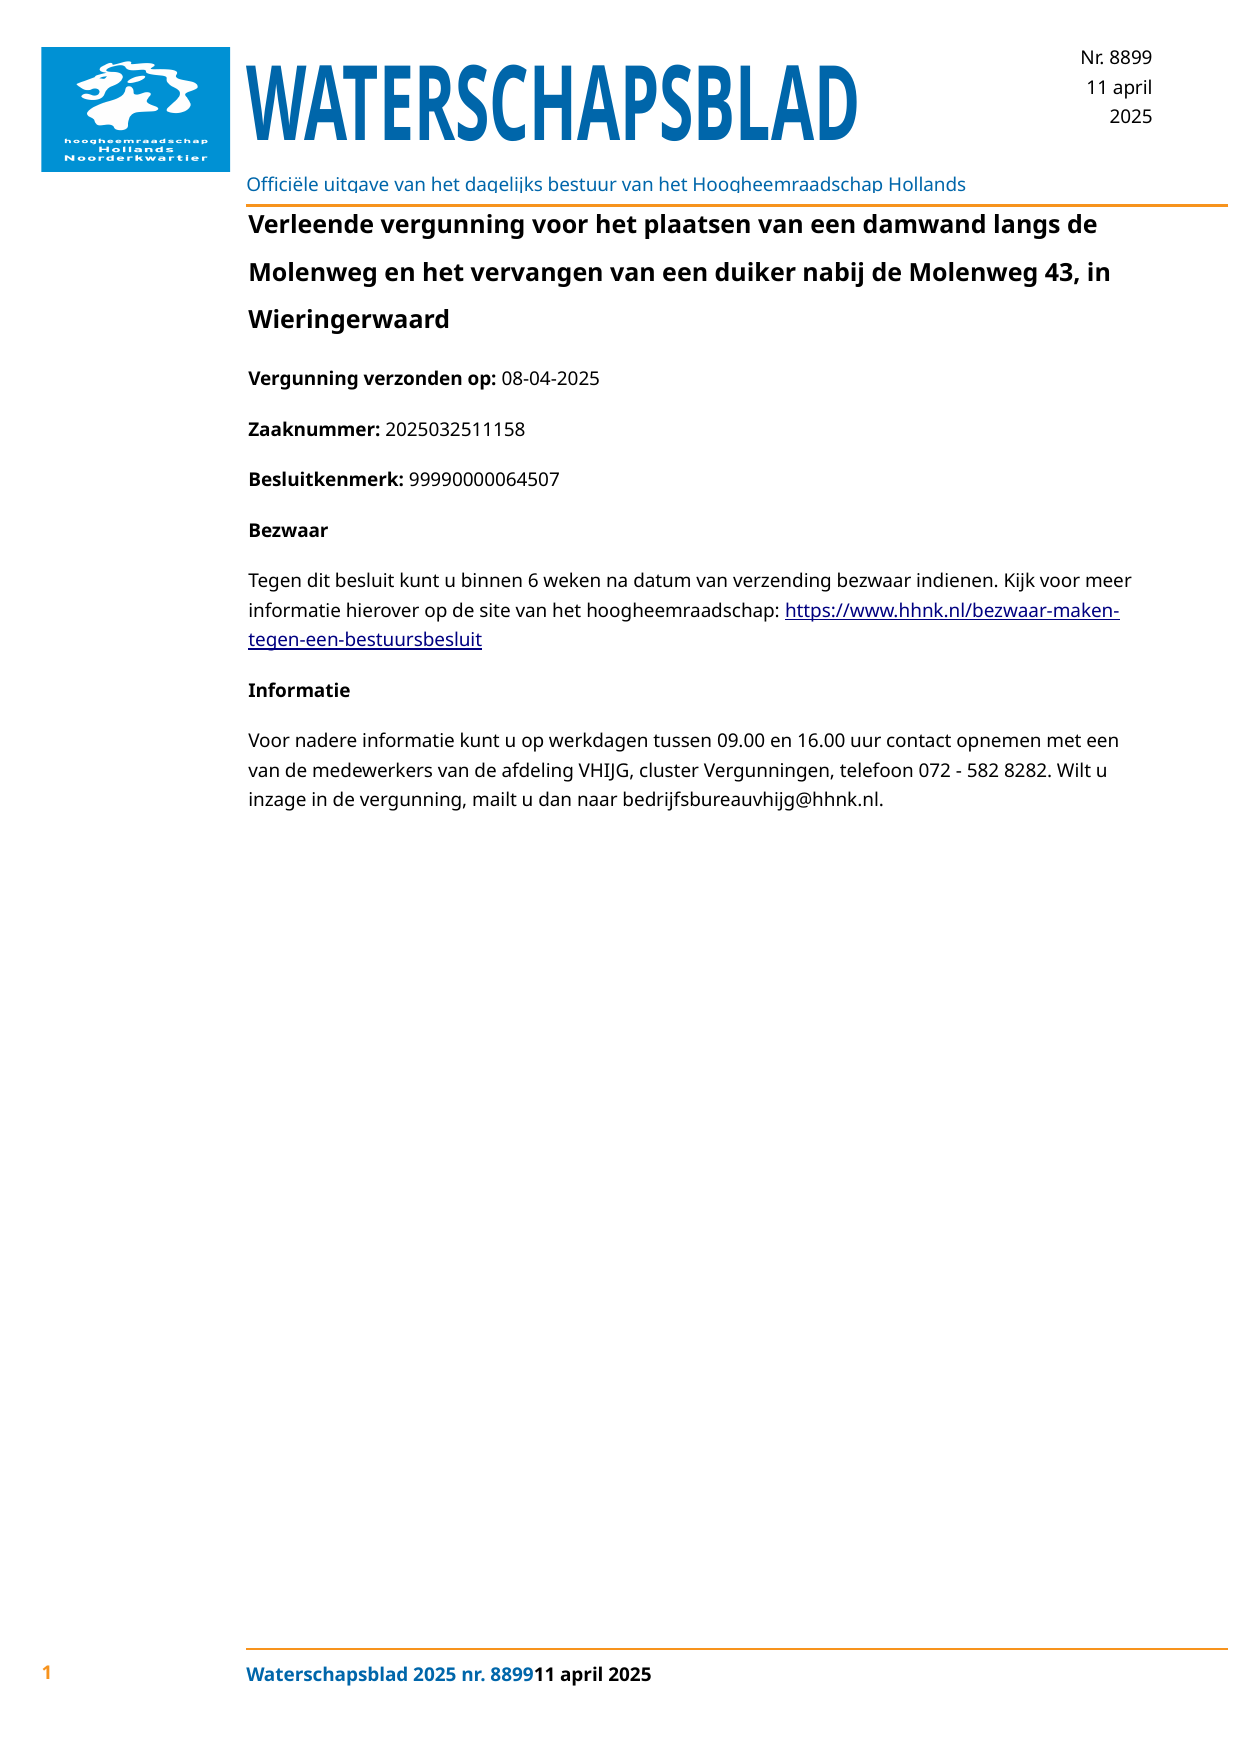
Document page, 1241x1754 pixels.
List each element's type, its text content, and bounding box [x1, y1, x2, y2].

text Zaaknummer: 2025032511158 [248, 416, 1152, 442]
text Tegen dit besluit kunt u binnen 6 weken na datum van verzending bezwaar indienen. Kijk voor meer informatie hierover op de site van het hoogheemraadschap: https://www.hhnk.nl/bezwaar-maken-tegen-een-bestuursbesluit [248, 567, 1152, 652]
picture [129, 76, 144, 82]
text Voor nadere informatie kunt u op werkdagen tussen 09.00 en 16.00 uur contact opnemen met een van de medewerkers van de afdeling VHIJG, cluster Vergunningen, telefoon 072 - 582 8282. Wilt u inzage in de vergunning, mailt u dan naar bedrijfsbureauvhijg@hhnk.nl. [248, 727, 1152, 812]
text Verleende vergunning voor het plaatsen van een damwand langs de Molenweg en het vervangen van een duiker nabij de Molenweg 43, in Wieringerwaard [248, 207, 1152, 336]
picture [78, 64, 122, 99]
picture [118, 62, 197, 112]
text Bezwaar [248, 517, 1152, 542]
text Vergunning verzonden op: 08-04-2025 [248, 366, 1152, 391]
text Informatie [248, 677, 1152, 702]
text Besluitkenmerk: 99990000064507 [248, 466, 1152, 492]
picture [88, 87, 157, 130]
